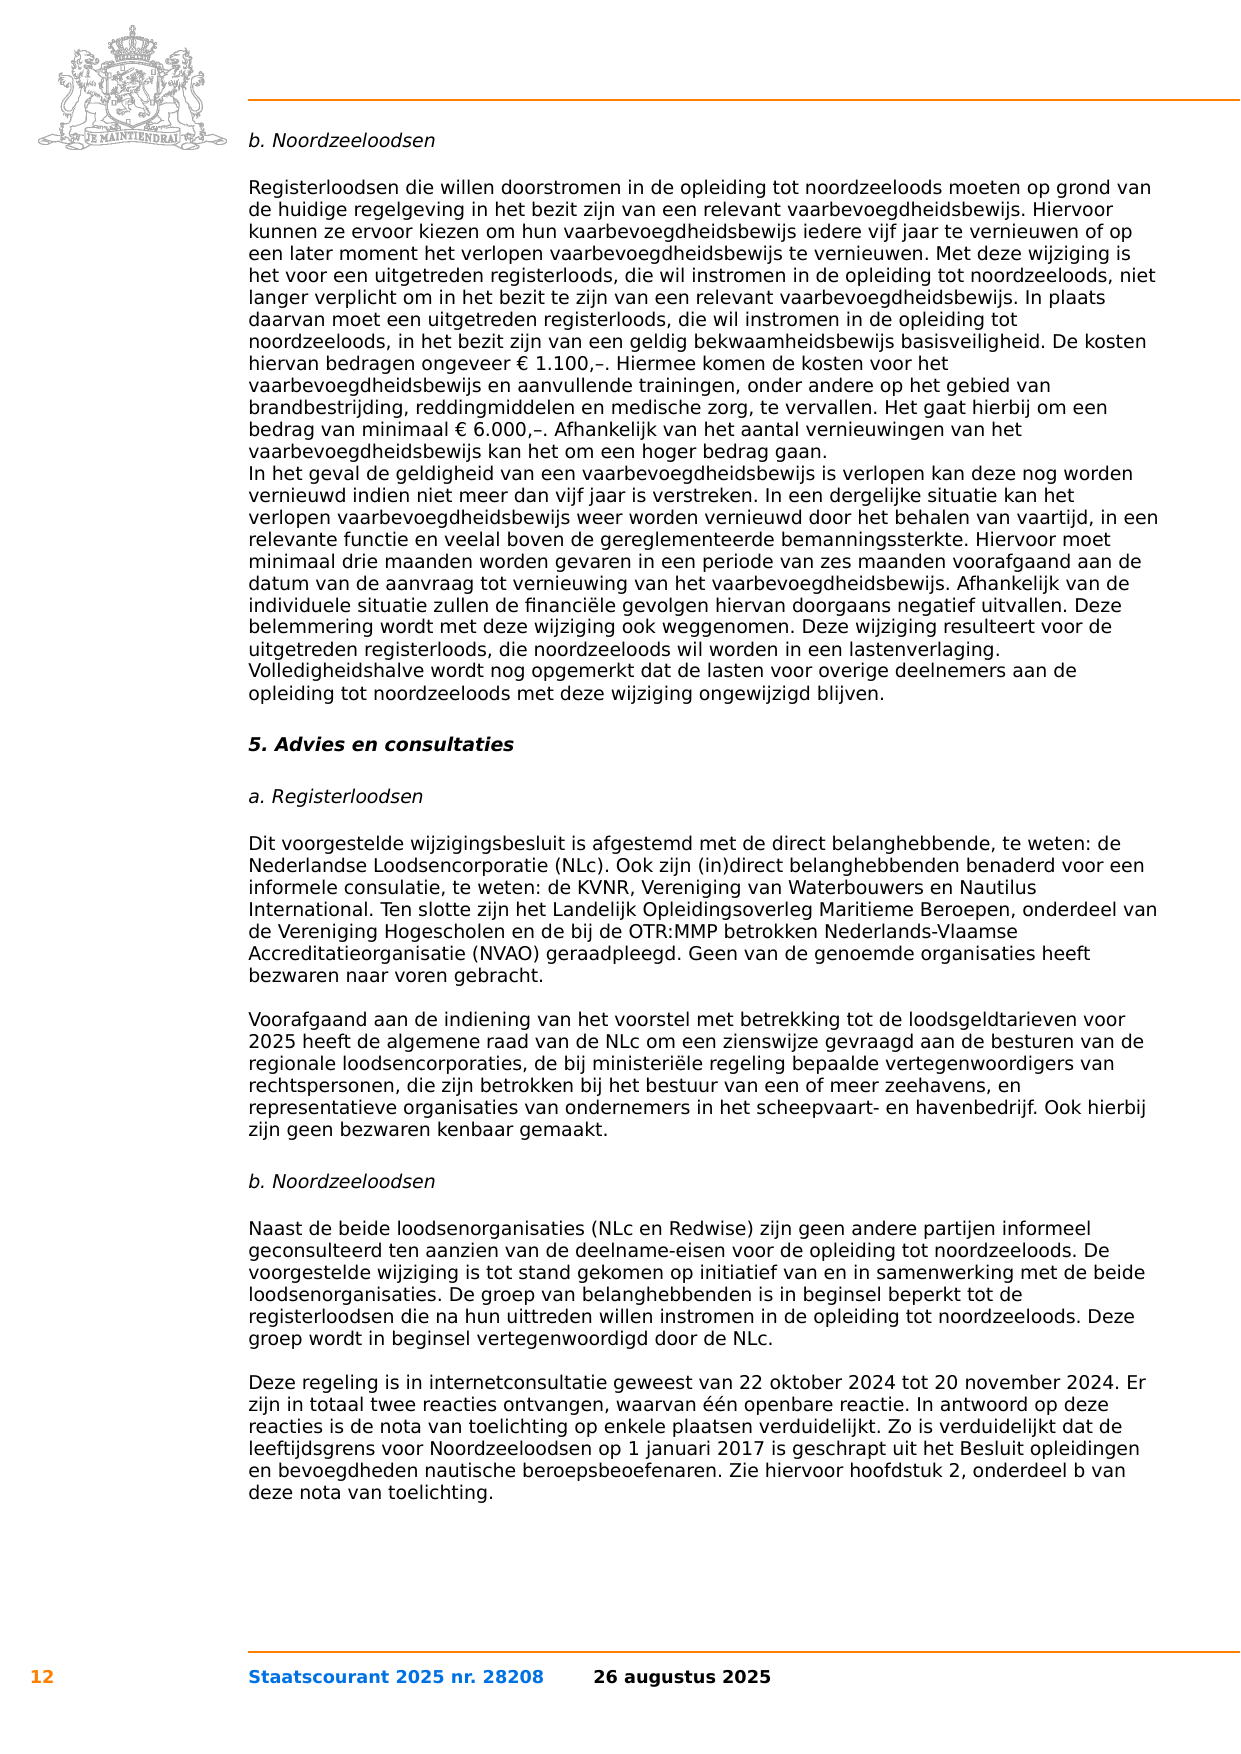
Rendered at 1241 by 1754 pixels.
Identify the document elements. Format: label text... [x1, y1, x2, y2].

text Dit voorgestelde wijzigingsbesluit is afgestemd met de direct belanghebbende, te weten: de Nederlandse Loodsencorporatie (NLc). Ook zijn (in)direct belanghebbenden benaderd voor een informele consulatie, te weten: de KVNR, Vereniging van Waterbouwers en Nautilus International. Ten slotte zijn het Landelijk Opleidingsoverleg Maritieme Beroepen, onderdeel van de Vereniging Hogescholen en de bij de OTR:MMP betrokken Nederlands-Vlaamse Accreditatieorganisatie (NVAO) geraadpleegd. Geen van de genoemde organisaties heeft bezwaren naar voren gebracht. [248, 833, 1163, 987]
subtitle 5. Advies en consultaties [248, 734, 1163, 756]
text Deze regeling is in internetconsultatie geweest van 22 oktober 2024 tot 20 november 2024. Er zijn in totaal twee reacties ontvangen, waarvan één openbare reactie. In antwoord op deze reacties is de nota van toelichting op enkele plaatsen verduidelijkt. Zo is verduidelijkt dat de leeftijdsgrens voor Noordzeeloodsen op 1 januari 2017 is geschrapt uit het Besluit opleidingen en bevoegdheden nautische beroepsbeoefenaren. Zie hiervoor hoofdstuk 2, onderdeel b van deze nota van toelichting. [248, 1372, 1163, 1503]
picture [38, 25, 227, 150]
text In het geval de geldigheid van een vaarbevoegdheidsbewijs is verlopen kan deze nog worden vernieuwd indien niet meer dan vijf jaar is verstreken. In een dergelijke situatie kan het verlopen vaarbevoegdheidsbewijs weer worden vernieuwd door het behalen van vaartijd, in een relevante functie en veelal boven de gereglementeerde bemanningssterkte. Hiervoor moet minimaal drie maanden worden gevaren in een periode van zes maanden voorafgaand aan de datum van de aanvraag tot vernieuwing van het vaarbevoegdheidsbewijs. Afhankelijk van de individuele situatie zullen de financiële gevolgen hiervan doorgaans negatief uitvallen. Deze belemmering wordt met deze wijziging ook weggenomen. Deze wijziging resulteert voor de uitgetreden registerloods, die noordzeeloods wil worden in een lastenverlaging. Volledigheidshalve wordt nog opgemerkt dat de lasten voor overige deelnemers aan de opleiding tot noordzeeloods met deze wijziging ongewijzigd blijven. [248, 463, 1163, 704]
subtitle b. Noordzeeloodsen [248, 130, 1163, 152]
subtitle a. Registerloodsen [248, 786, 1163, 808]
text Naast de beide loodsenorganisaties (NLc en Redwise) zijn geen andere partijen informeel geconsulteerd ten aanzien van de deelname-eisen voor de opleiding tot noordzeeloods. De voorgestelde wijziging is tot stand gekomen op initiatief van en in samenwerking met de beide loodsenorganisaties. De groep van belanghebbenden is in beginsel beperkt tot de registerloodsen die na hun uittreden willen instromen in de opleiding tot noordzeeloods. Deze groep wordt in beginsel vertegenwoordigd door de NLc. [248, 1218, 1163, 1350]
subtitle b. Noordzeeloodsen [248, 1171, 1163, 1193]
text Registerloodsen die willen doorstromen in de opleiding tot noordzeeloods moeten op grond van de huidige regelgeving in het bezit zijn van een relevant vaarbevoegdheidsbewijs. Hiervoor kunnen ze ervoor kiezen om hun vaarbevoegdheidsbewijs iedere vijf jaar te vernieuwen of op een later moment het verlopen vaarbevoegdheidsbewijs te vernieuwen. Met deze wijziging is het voor een uitgetreden registerloods, die wil instromen in de opleiding tot noordzeeloods, niet langer verplicht om in het bezit te zijn van een relevant vaarbevoegdheidsbewijs. In plaats daarvan moet een uitgetreden registerloods, die wil instromen in de opleiding tot noordzeeloods, in het bezit zijn van een geldig bekwaamheidsbewijs basisveiligheid. De kosten hiervan bedragen ongeveer € 1.100,–. Hiermee komen de kosten voor het vaarbevoegdheidsbewijs en aanvullende trainingen, onder andere op het gebied van brandbestrijding, reddingmiddelen en medische zorg, te vervallen. Het gaat hierbij om een bedrag van minimaal € 6.000,–. Afhankelijk van het aantal vernieuwingen van het vaarbevoegdheidsbewijs kan het om een hoger bedrag gaan. [248, 177, 1163, 463]
text Voorafgaand aan de indiening van het voorstel met betrekking tot de loodsgeldtarieven voor 2025 heeft de algemene raad van de NLc om een zienswijze gevraagd aan de besturen van de regionale loodsencorporaties, de bij ministeriële regeling bepaalde vertegenwoordigers van rechtspersonen, die zijn betrokken bij het bestuur van een of meer zeehavens, en representatieve organisaties van ondernemers in het scheepvaart- en havenbedrijf. Ook hierbij zijn geen bezwaren kenbaar gemaakt. [248, 1009, 1163, 1141]
